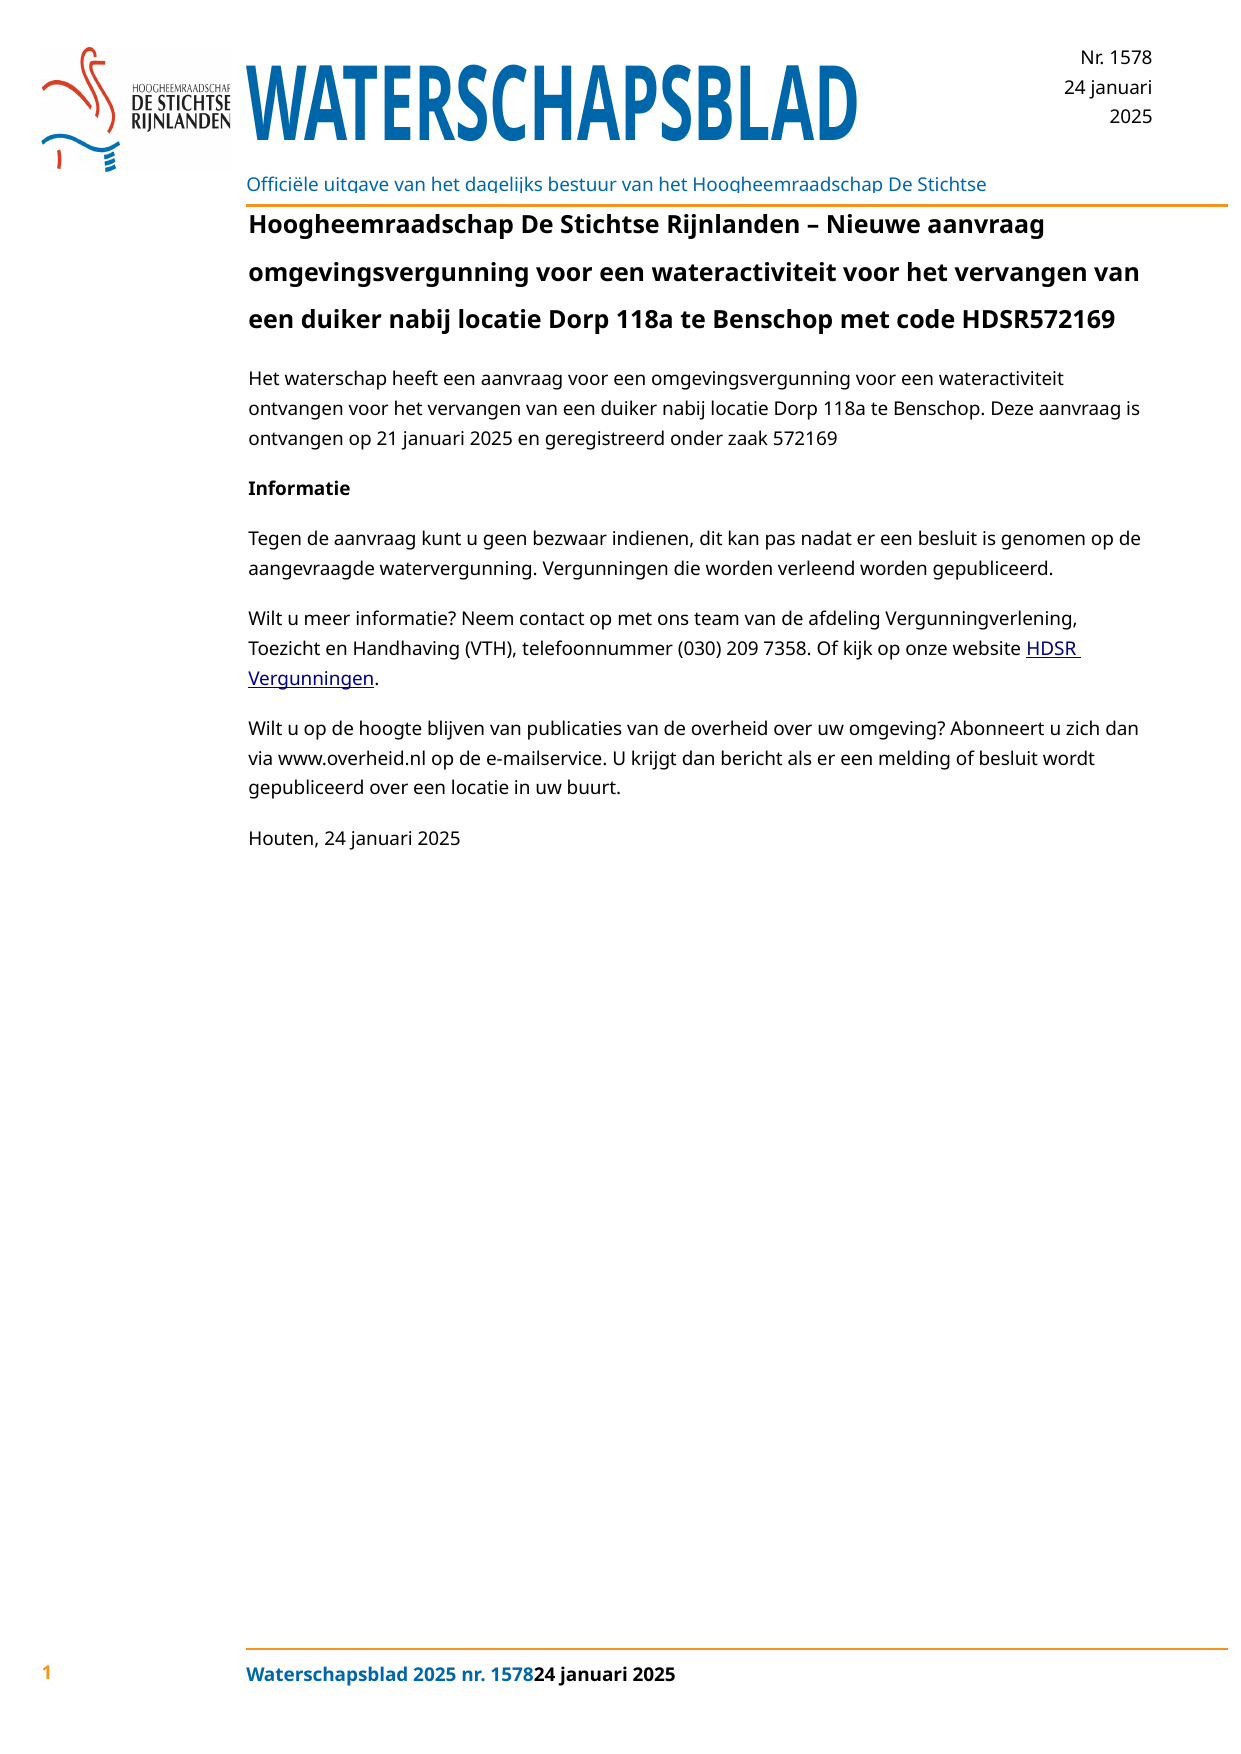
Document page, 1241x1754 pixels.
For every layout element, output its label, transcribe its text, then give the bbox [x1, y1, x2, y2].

text Wilt u meer informatie? Neem contact op met ons team van de afdeling Vergunningverlening, Toezicht en Handhaving (VTH), telefoonnummer (030) 209 7358. Of kijk op onze website HDSR Vergunningen. [248, 606, 1152, 690]
text Wilt u op de hoogte blijven van publicaties van de overheid over uw omgeving? Abonneert u zich dan via www.overheid.nl op de e-mailservice. U krijgt dan bericht als er een melding of besluit wordt gepubliceerd over een locatie in uw buurt. [248, 715, 1152, 800]
picture [41, 47, 231, 172]
text Tegen de aanvraag kunt u geen bezwaar indienen, dit kan pas nadat er een besluit is genomen op de aangevraagde watervergunning. Vergunningen die worden verleend worden gepubliceerd. [248, 526, 1152, 581]
text Houten, 24 januari 2025 [248, 825, 1152, 850]
text Informatie [248, 475, 1152, 501]
text Het waterschap heeft een aanvraag voor een omgevingsvergunning voor een wateractiviteit ontvangen voor het vervangen van een duiker nabij locatie Dorp 118a te Benschop. Deze aanvraag is ontvangen op 21 januari 2025 en geregistreerd onder zaak 572169 [248, 366, 1152, 450]
text Hoogheemraadschap De Stichtse Rijnlanden – Nieuwe aanvraag omgevingsvergunning voor een wateractiviteit voor het vervangen van een duiker nabij locatie Dorp 118a te Benschop met code HDSR572169 [248, 207, 1152, 336]
